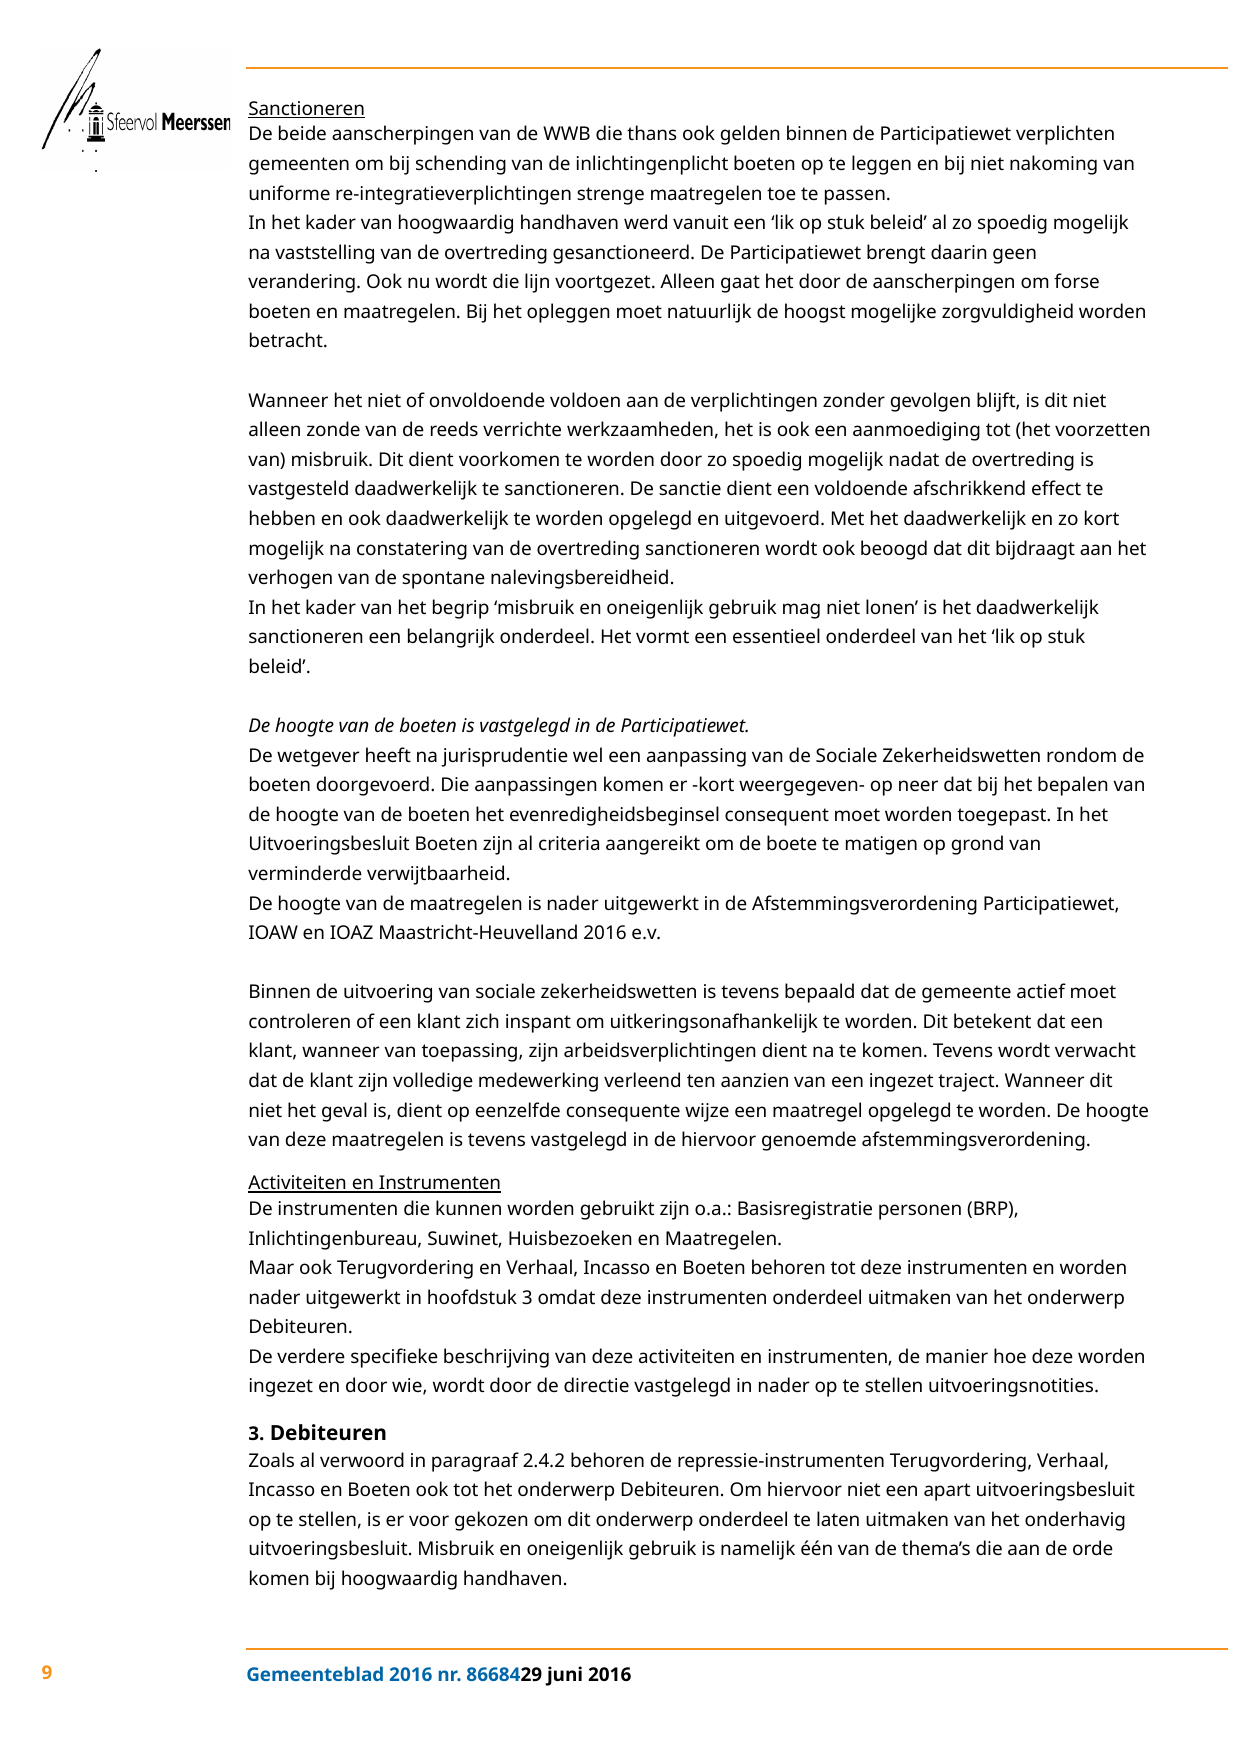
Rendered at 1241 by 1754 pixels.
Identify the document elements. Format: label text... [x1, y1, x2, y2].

text Wanneer het niet of onvoldoende voldoen aan de verplichtingen zonder gevolgen blijft, is dit niet alleen zonde van de reeds verrichte werkzaamheden, het is ook een aanmoediging tot (het voorzetten van) misbruik. Dit dient voorkomen te worden door zo spoedig mogelijk nadat de overtreding is vastgesteld daadwerkelijk te sanctioneren. De sanctie dient een voldoende afschrikkend effect te hebben en ook daadwerkelijk te worden opgelegd en uitgevoerd. Met het daadwerkelijk en zo kort mogelijk na constatering van de overtreding sanctioneren wordt ook beoogd dat dit bijdraagt aan het verhogen van de spontane nalevingsbereidheid. [248, 387, 1152, 590]
picture [41, 47, 231, 172]
text Zoals al verwoord in paragraaf 2.4.2 behoren de repressie-instrumenten Terugvordering, Verhaal, Incasso en Boeten ook tot het onderwerp Debiteuren. Om hiervoor niet een apart uitvoeringsbesluit op te stellen, is er voor gekozen om dit onderwerp onderdeel te laten uitmaken van het onderhavig uitvoeringsbesluit. Misbruik en oneigenlijk gebruik is namelijk één van de thema’s die aan de orde komen bij hoogwaardig handhaven. [248, 1447, 1152, 1591]
text In het kader van het begrip ‘misbruik en oneigenlijk gebruik mag niet lonen’ is het daadwerkelijk sanctioneren een belangrijk onderdeel. Het vormt een essentieel onderdeel van het ‘lik op stuk beleid’. [248, 594, 1152, 679]
text 3. Debiteuren [248, 1418, 1152, 1447]
text In het kader van hoogwaardig handhaven werd vanuit een ‘lik op stuk beleid’ al zo spoedig mogelijk na vaststelling van de overtreding gesanctioneerd. De Participatiewet brengt daarin geen verandering. Ook nu wordt die lijn voortgezet. Alleen gaat het door de aanscherpingen om forse boeten en maatregelen. Bij het opleggen moet natuurlijk de hoogst mogelijke zorgvuldigheid worden betracht. [248, 209, 1152, 353]
text Maar ook Terugvordering en Verhaal, Incasso en Boeten behoren tot deze instrumenten en worden nader uitgewerkt in hoofdstuk 3 omdat deze instrumenten onderdeel uitmaken van het onderwerp Debiteuren. [248, 1254, 1152, 1339]
text De wetgever heeft na jurisprudentie wel een aanpassing van de Sociale Zekerheidswetten rondom de boeten doorgevoerd. Die aanpassingen komen er -kort weergegeven- op neer dat bij het bepalen van de hoogte van de boeten het evenredigheidsbeginsel consequent moet worden toegepast. In het Uitvoeringsbesluit Boeten zijn al criteria aangereikt om de boete te matigen op grond van verminderde verwijtbaarheid. [248, 742, 1152, 886]
text De verdere specifieke beschrijving van deze activiteiten en instrumenten, de manier hoe deze worden ingezet en door wie, wordt door de directie vastgelegd in nader op te stellen uitvoeringsnotities. [248, 1343, 1152, 1398]
text De beide aanscherpingen van de WWB die thans ook gelden binnen de Participatiewet verplichten gemeenten om bij schending van de inlichtingenplicht boeten op te leggen en bij niet nakoming van uniforme re-integratieverplichtingen strenge maatregelen toe te passen. [248, 121, 1152, 205]
text De hoogte van de maatregelen is nader uitgewerkt in de Afstemmingsverordening Participatiewet, IOAW en IOAZ Maastricht-Heuvelland 2016 e.v. [248, 890, 1152, 945]
text Binnen de uitvoering van sociale zekerheidswetten is tevens bepaald dat de gemeente actief moet controleren of een klant zich inspant om uitkeringsonafhankelijk te worden. Dit betekent dat een klant, wanneer van toepassing, zijn arbeidsverplichtingen dient na te komen. Tevens wordt verwacht dat de klant zijn volledige medewerking verleend ten aanzien van een ingezet traject. Wanneer dit niet het geval is, dient op eenzelfde consequente wijze een maatregel opgelegd te worden. De hoogte van deze maatregelen is tevens vastgelegd in de hiervoor genoemde afstemmingsverordening. [248, 978, 1152, 1152]
text De instrumenten die kunnen worden gebruikt zijn o.a.: Basisregistratie personen (BRP), Inlichtingenbureau, Suwinet, Huisbezoeken en Maatregelen. [248, 1195, 1152, 1251]
text De hoogte van de boeten is vastgelegd in de Participatiewet. [248, 712, 1152, 738]
text Activiteiten en Instrumenten [248, 1169, 1152, 1195]
text Sanctioneren [248, 95, 1152, 121]
